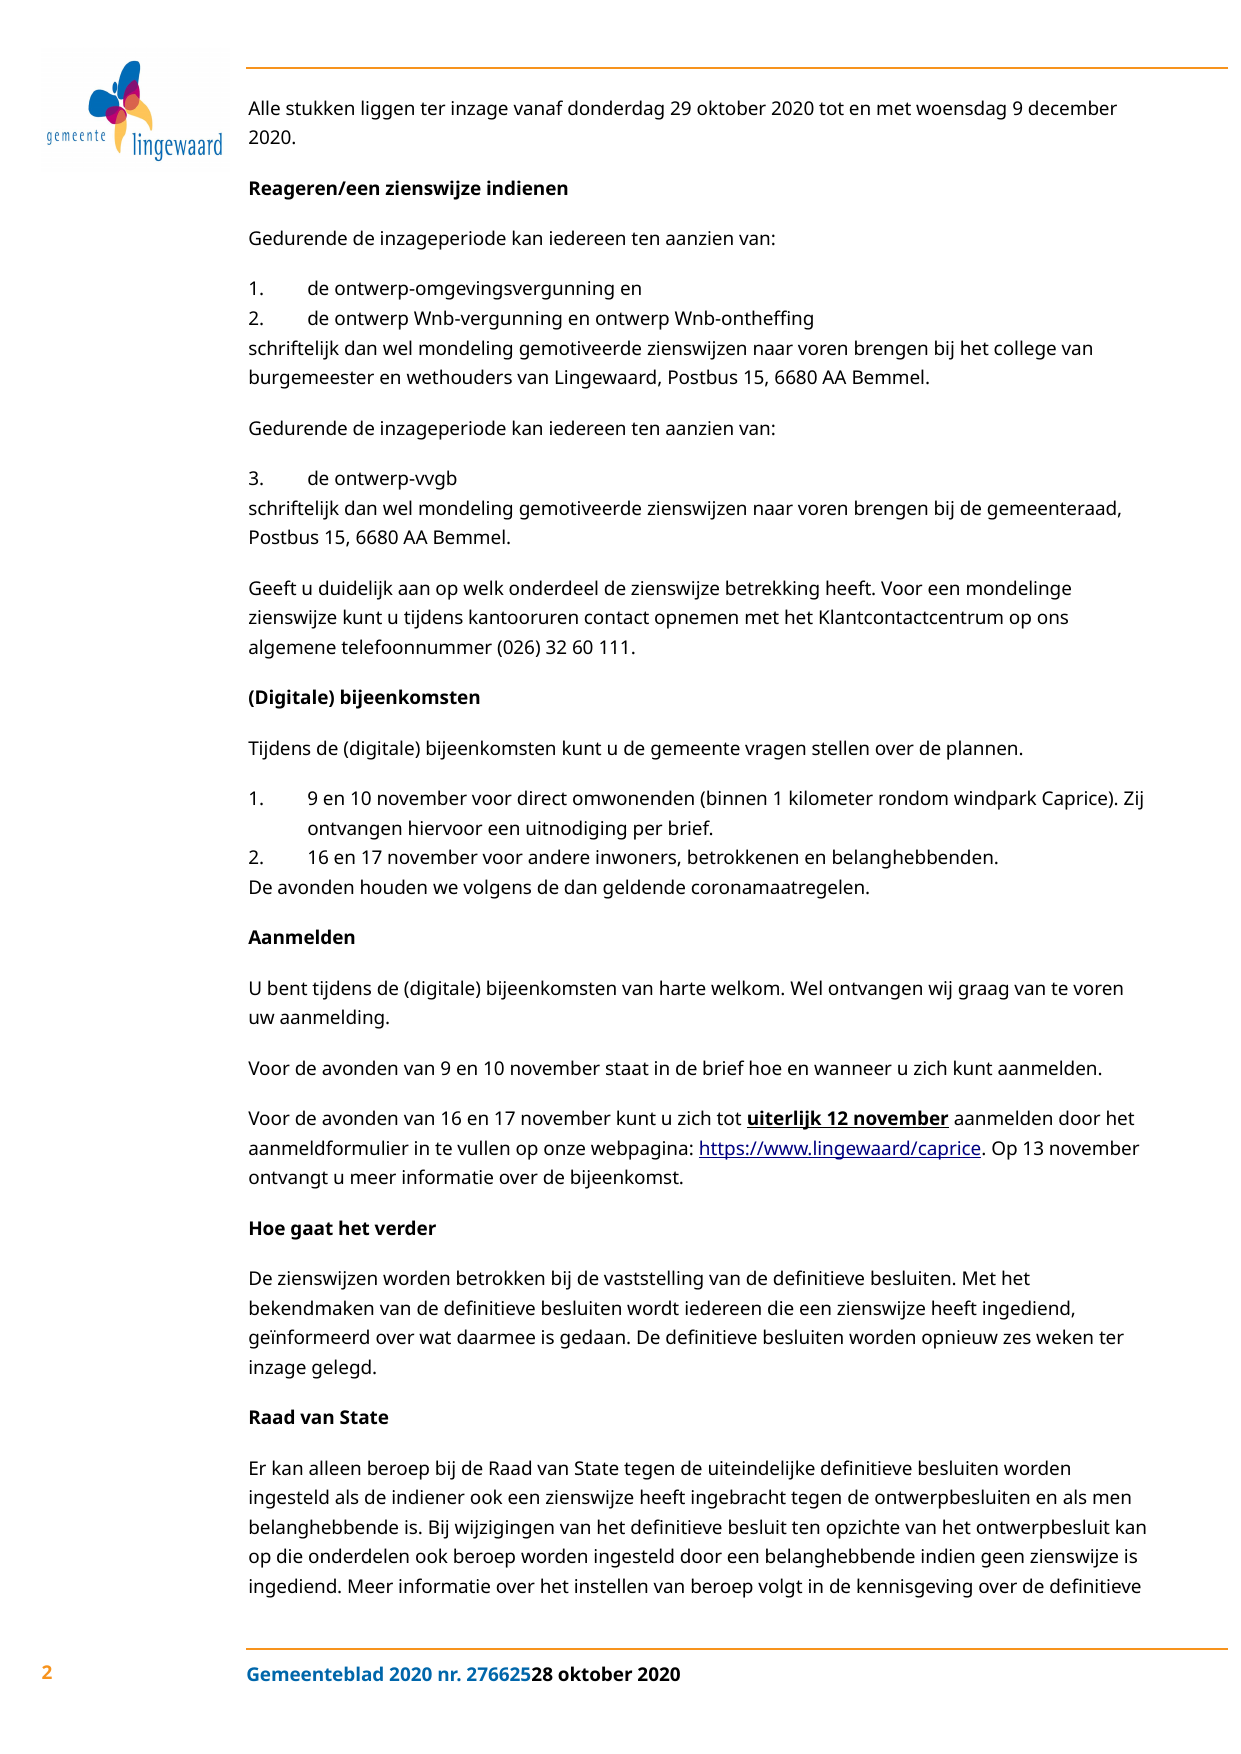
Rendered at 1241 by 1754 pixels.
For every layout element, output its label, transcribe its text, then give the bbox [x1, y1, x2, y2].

text Gedurende de inzageperiode kan iedereen ten aanzien van: [248, 225, 1152, 251]
list de ontwerp-vvgb [248, 465, 1152, 491]
text Alle stukken liggen ter inzage vanaf donderdag 29 oktober 2020 tot en met woensdag 9 december 2020. [248, 95, 1152, 150]
text Raad van State [248, 1404, 1152, 1430]
text schriftelijk dan wel mondeling gemotiveerde zienswijzen naar voren brengen bij de gemeenteraad, Postbus 15, 6680 AA Bemmel. [248, 495, 1152, 550]
text Gedurende de inzageperiode kan iedereen ten aanzien van: [248, 415, 1152, 441]
text Aanmelden [248, 924, 1152, 950]
text schriftelijk dan wel mondeling gemotiveerde zienswijzen naar voren brengen bij het college van burgemeester en wethouders van Lingewaard, Postbus 15, 6680 AA Bemmel. [248, 335, 1152, 390]
picture [41, 47, 231, 172]
text Hoe gaat het verder [248, 1215, 1152, 1241]
list de ontwerp-omgevingsvergunning en [248, 276, 1152, 301]
text (Digitale) bijeenkomsten [248, 684, 1152, 710]
list 16 en 17 november voor andere inwoners, betrokkenen en belanghebbenden. [248, 844, 1152, 870]
text Reageren/een zienswijze indienen [248, 175, 1152, 201]
text Er kan alleen beroep bij de Raad van State tegen de uiteindelijke definitieve besluiten worden ingesteld als de indiener ook een zienswijze heeft ingebracht tegen de ontwerpbesluiten en als men belanghebbende is. Bij wijzigingen van het definitieve besluit ten opzichte van het ontwerpbesluit kan op die onderdelen ook beroep worden ingesteld door een belanghebbende indien geen zienswijze is ingediend. Meer informatie over het instellen van beroep volgt in de kennisgeving over de definitieve [248, 1455, 1152, 1599]
text De avonden houden we volgens de dan geldende coronamaatregelen. [248, 874, 1152, 900]
text Tijdens de (digitale) bijeenkomsten kunt u de gemeente vragen stellen over de plannen. [248, 735, 1152, 761]
text Voor de avonden van 9 en 10 november staat in de brief hoe en wanneer u zich kunt aanmelden. [248, 1055, 1152, 1081]
text Voor de avonden van 16 en 17 november kunt u zich tot uiterlijk 12 november aanmelden door het aanmeldformulier in te vullen op onze webpagina: https://www.lingewaard/caprice. Op 13 november ontvangt u meer informatie over de bijeenkomst. [248, 1105, 1152, 1190]
list de ontwerp Wnb-vergunning en ontwerp Wnb-ontheffing [248, 305, 1152, 331]
list 9 en 10 november voor direct omwonenden (binnen 1 kilometer rondom windpark Caprice). Zij ontvangen hiervoor een uitnodiging per brief. [248, 785, 1152, 841]
text Geeft u duidelijk aan op welk onderdeel de zienswijze betrekking heeft. Voor een mondelinge zienswijze kunt u tijdens kantooruren contact opnemen met het Klantcontactcentrum op ons algemene telefoonnummer (026) 32 60 111. [248, 575, 1152, 660]
text U bent tijdens de (digitale) bijeenkomsten van harte welkom. Wel ontvangen wij graag van te voren uw aanmelding. [248, 975, 1152, 1030]
text De zienswijzen worden betrokken bij de vaststelling van de definitieve besluiten. Met het bekendmaken van de definitieve besluiten wordt iedereen die een zienswijze heeft ingediend, geïnformeerd over wat daarmee is gedaan. De definitieve besluiten worden opnieuw zes weken ter inzage gelegd. [248, 1265, 1152, 1380]
